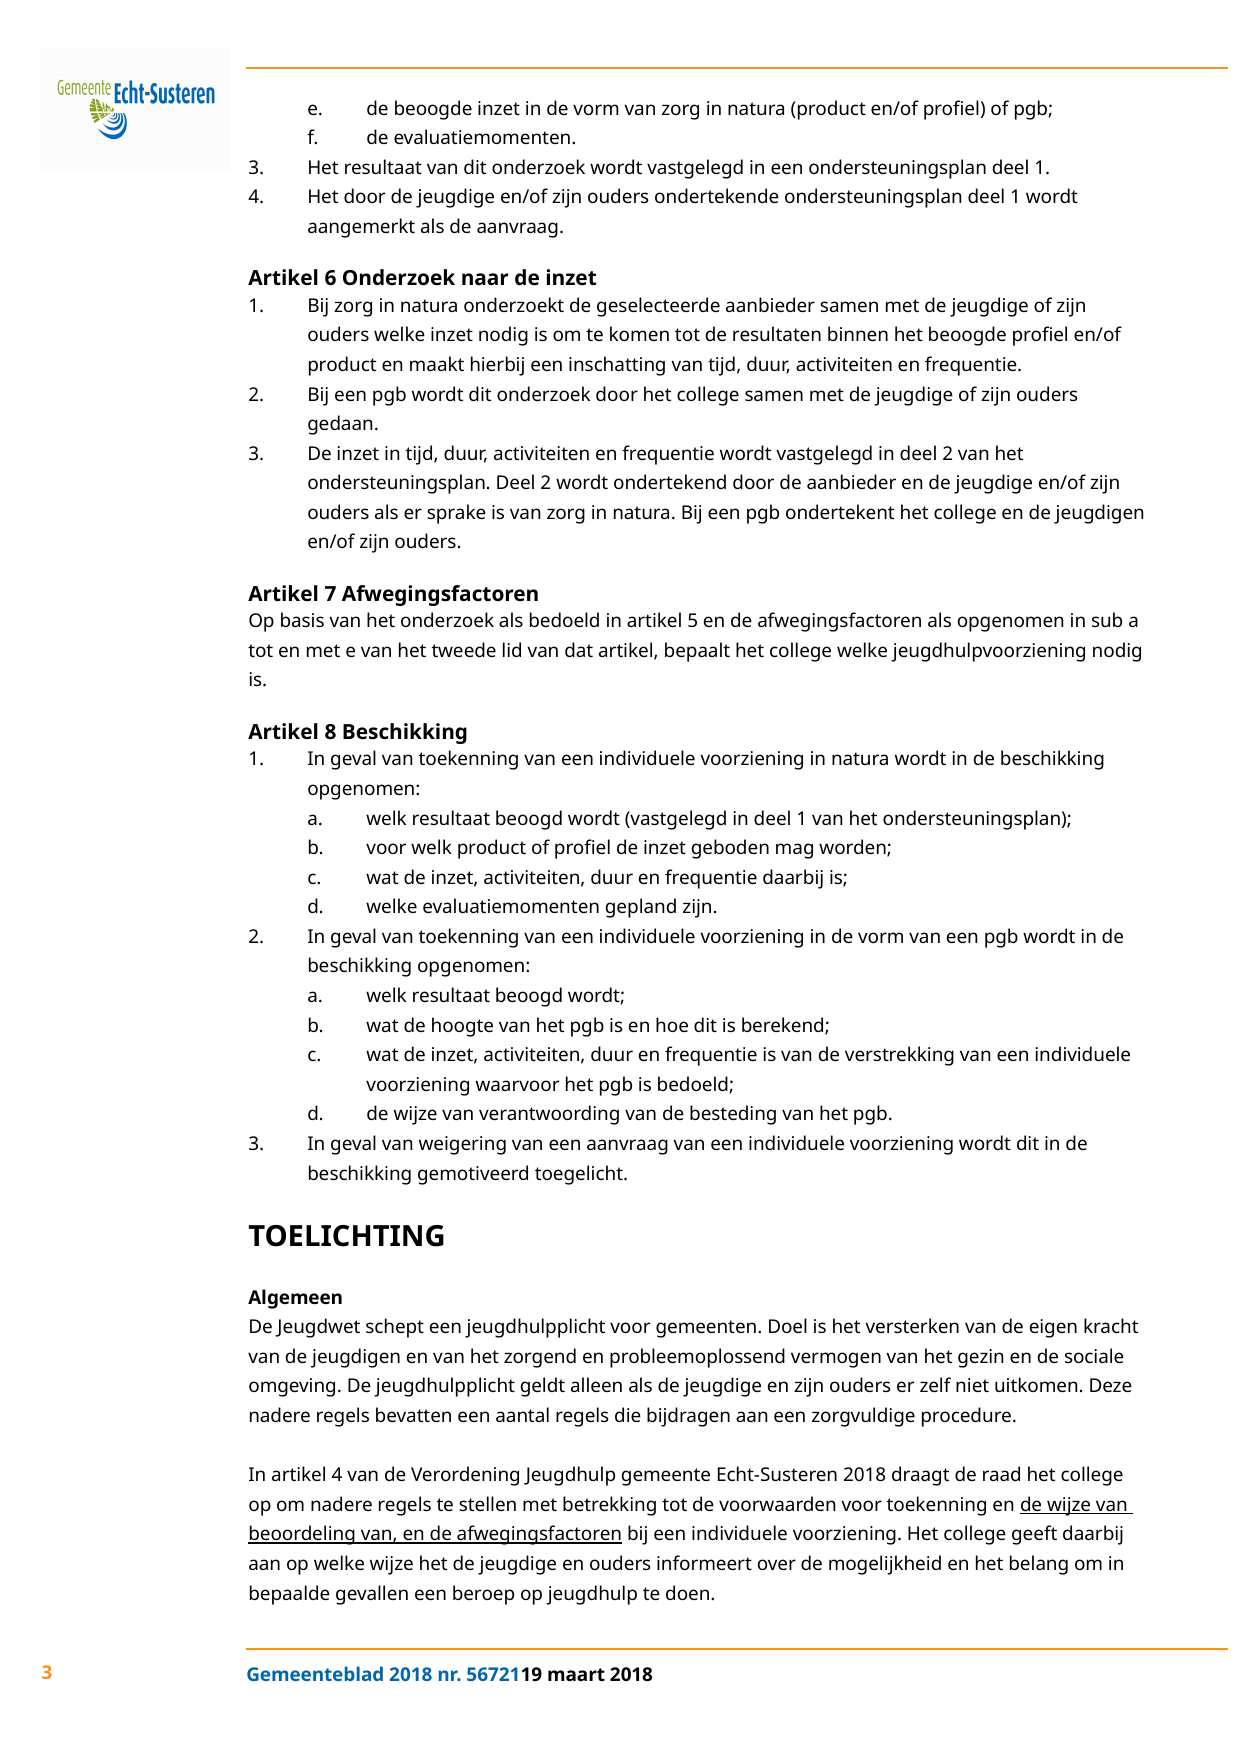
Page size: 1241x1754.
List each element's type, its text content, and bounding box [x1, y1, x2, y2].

list In geval van toekenning van een individuele voorziening in de vorm van een pgb wordt in de beschikking opgenomen: [248, 923, 1152, 978]
text Algemeen [248, 1284, 1152, 1309]
list Het door de jeugdige en/of zijn ouders ondertekende ondersteuningsplan deel 1 wordt aangemerkt als de aanvraag. [248, 183, 1152, 239]
list welk resultaat beoogd wordt; [307, 982, 1152, 1008]
text Op basis van het onderzoek als bedoeld in artikel 5 en de afwegingsfactoren als opgenomen in sub a tot en met e van het tweede lid van dat artikel, bepaalt het college welke jeugdhulpvoorziening nodig is. [248, 607, 1152, 692]
list de evaluatiemomenten. [307, 124, 1152, 150]
list welke evaluatiemomenten gepland zijn. [307, 893, 1152, 919]
list In geval van toekenning van een individuele voorziening in natura wordt in de beschikking opgenomen: [248, 746, 1152, 801]
text De Jeugdwet schept een jeugdhulpplicht voor gemeenten. Doel is het versterken van de eigen kracht van de jeugdigen en van het zorgend en probleemoplossend vermogen van het gezin en de sociale omgeving. De jeugdhulpplicht geldt alleen als de jeugdige en zijn ouders er zelf niet uitkomen. Deze nadere regels bevatten een aantal regels die bijdragen aan een zorgvuldige procedure. [248, 1313, 1152, 1428]
picture [41, 47, 231, 172]
list Bij een pgb wordt dit onderzoek door het college samen met de jeugdige of zijn ouders gedaan. [248, 381, 1152, 436]
list Bij zorg in natura onderzoekt de geselecteerde aanbieder samen met de jeugdige of zijn ouders welke inzet nodig is om te komen tot de resultaten binnen het beoogde profiel en/of product en maakt hierbij een inschatting van tijd, duur, activiteiten en frequentie. [248, 292, 1152, 377]
list voor welk product of profiel de inzet geboden mag worden; [307, 834, 1152, 860]
list In geval van weigering van een aanvraag van een individuele voorziening wordt dit in de beschikking gemotiveerd toegelicht. [248, 1130, 1152, 1185]
text In artikel 4 van de Verordening Jeugdhulp gemeente Echt-Susteren 2018 draagt de raad het college op om nadere regels te stellen met betrekking tot de voorwaarden voor toekenning en de wijze van beoordeling van, en de afwegingsfactoren bij een individuele voorziening. Het college geeft daarbij aan op welke wijze het de jeugdige en ouders informeert over de mogelijkheid en het belang om in bepaalde gevallen een beroep op jeugdhulp te doen. [248, 1461, 1152, 1605]
list welk resultaat beoogd wordt (vastgelegd in deel 1 van het ondersteuningsplan); [307, 805, 1152, 830]
list De inzet in tijd, duur, activiteiten en frequentie wordt vastgelegd in deel 2 van het ondersteuningsplan. Deel 2 wordt ondertekend door de aanbieder en de jeugdige en/of zijn ouders als er sprake is van zorg in natura. Bij een pgb ondertekent het college en de jeugdigen en/of zijn ouders. [248, 440, 1152, 554]
list de beoogde inzet in de vorm van zorg in natura (product en/of profiel) of pgb; [307, 95, 1152, 121]
text TOELICHTING [248, 1215, 1152, 1255]
list wat de hoogte van het pgb is en hoe dit is berekend; [307, 1012, 1152, 1037]
text Artikel 6 Onderzoek naar de inzet [248, 263, 1152, 292]
list wat de inzet, activiteiten, duur en frequentie is van de verstrekking van een individuele voorziening waarvoor het pgb is bedoeld; [307, 1041, 1152, 1097]
text Artikel 7 Afwegingsfactoren [248, 579, 1152, 607]
list wat de inzet, activiteiten, duur en frequentie daarbij is; [307, 864, 1152, 889]
list de wijze van verantwoording van de besteding van het pgb. [307, 1101, 1152, 1126]
list Het resultaat van dit onderzoek wordt vastgelegd in een ondersteuningsplan deel 1. [248, 154, 1152, 180]
text Artikel 8 Beschikking [248, 717, 1152, 746]
